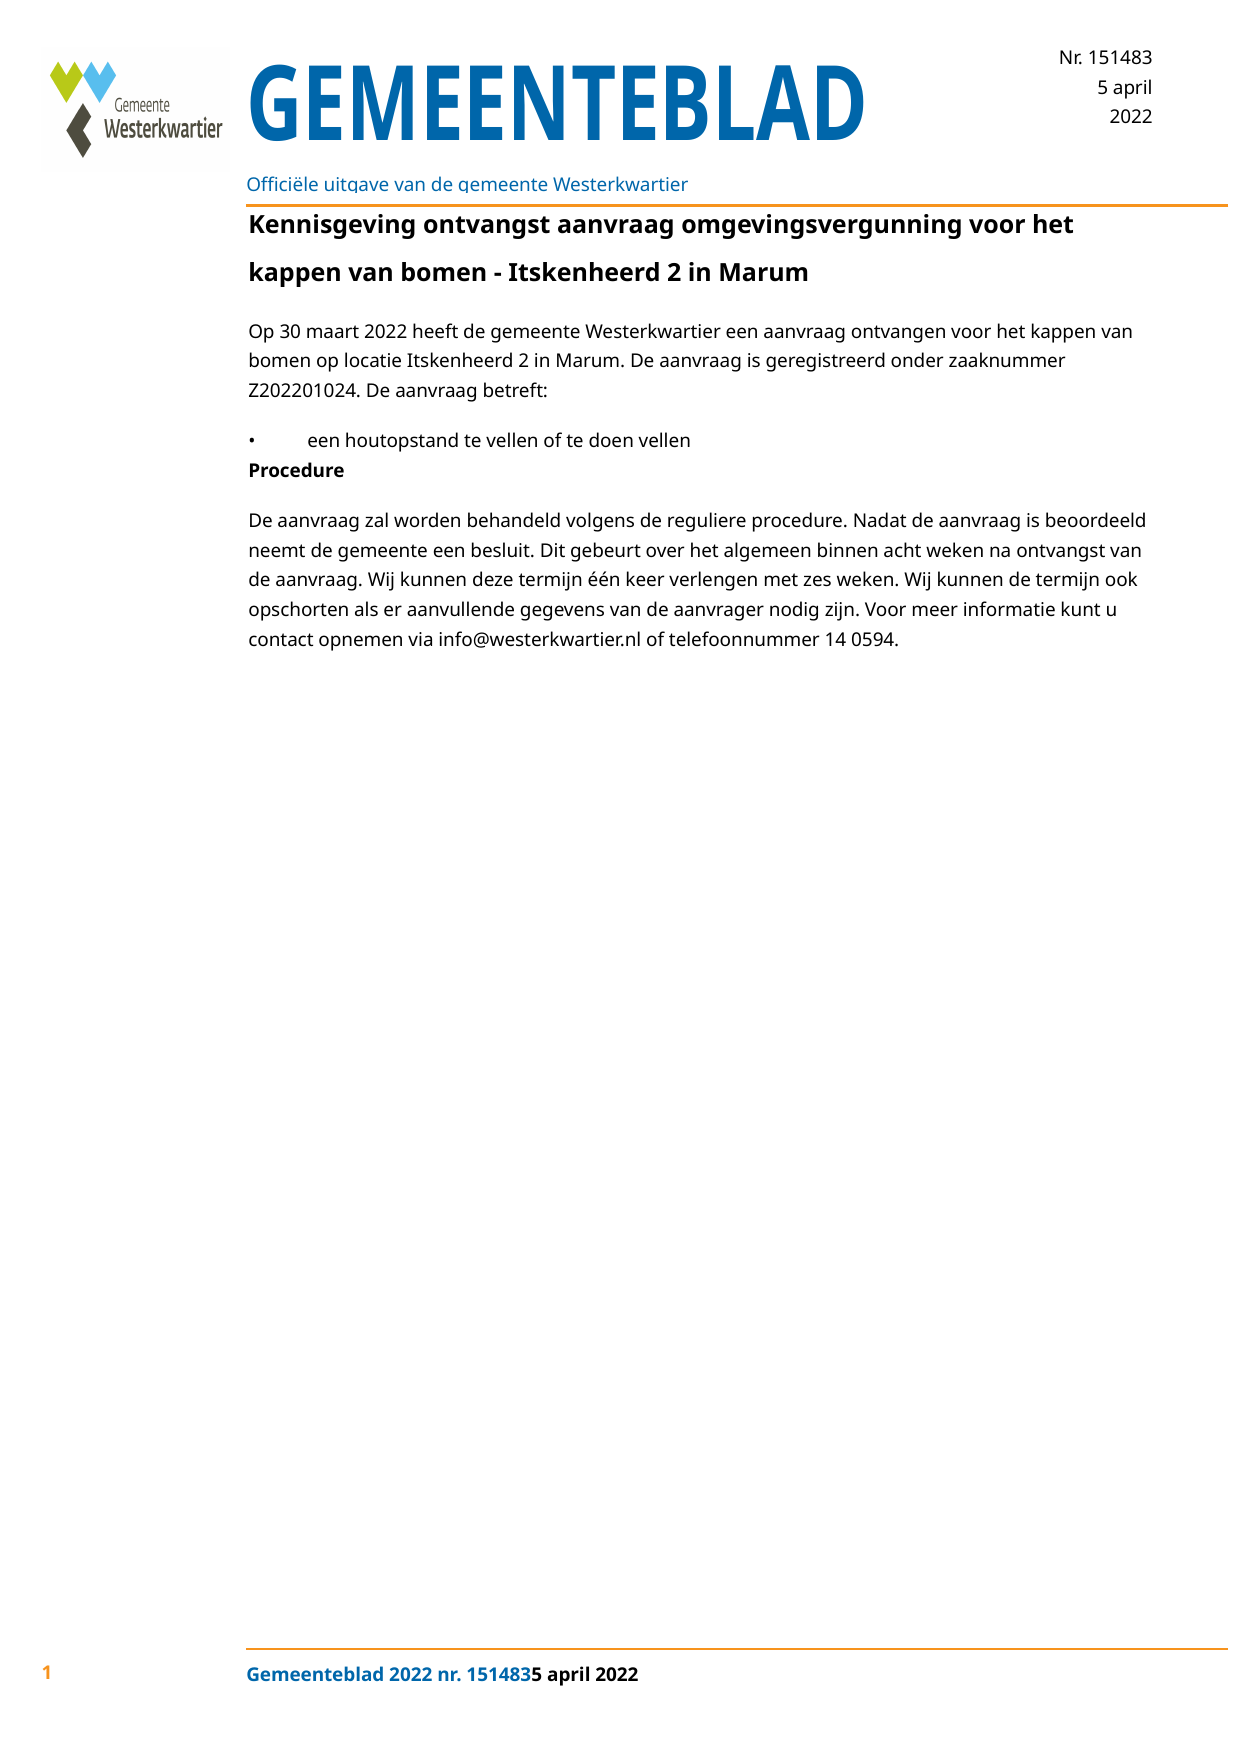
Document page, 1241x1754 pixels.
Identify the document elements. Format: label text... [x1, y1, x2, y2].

picture [41, 47, 231, 172]
text Kennisgeving ontvangst aanvraag omgevingsvergunning voor het kappen van bomen - Itskenheerd 2 in Marum [248, 207, 1152, 288]
text Procedure [248, 457, 1152, 483]
text Op 30 maart 2022 heeft de gemeente Westerkwartier een aanvraag ontvangen voor het kappen van bomen op locatie Itskenheerd 2 in Marum. De aanvraag is geregistreerd onder zaaknummer Z202201024. De aanvraag betreft: [248, 318, 1152, 403]
text De aanvraag zal worden behandeld volgens de reguliere procedure. Nadat de aanvraag is beoordeeld neemt de gemeente een besluit. Dit gebeurt over het algemeen binnen acht weken na ontvangst van de aanvraag. Wij kunnen deze termijn één keer verlengen met zes weken. Wij kunnen de termijn ook opschorten als er aanvullende gegevens van de aanvrager nodig zijn. Voor meer informatie kunt u contact opnemen via info@westerkwartier.nl of telefoonnummer 14 0594. [248, 507, 1152, 652]
list een houtopstand te vellen of te doen vellen [248, 427, 1152, 453]
